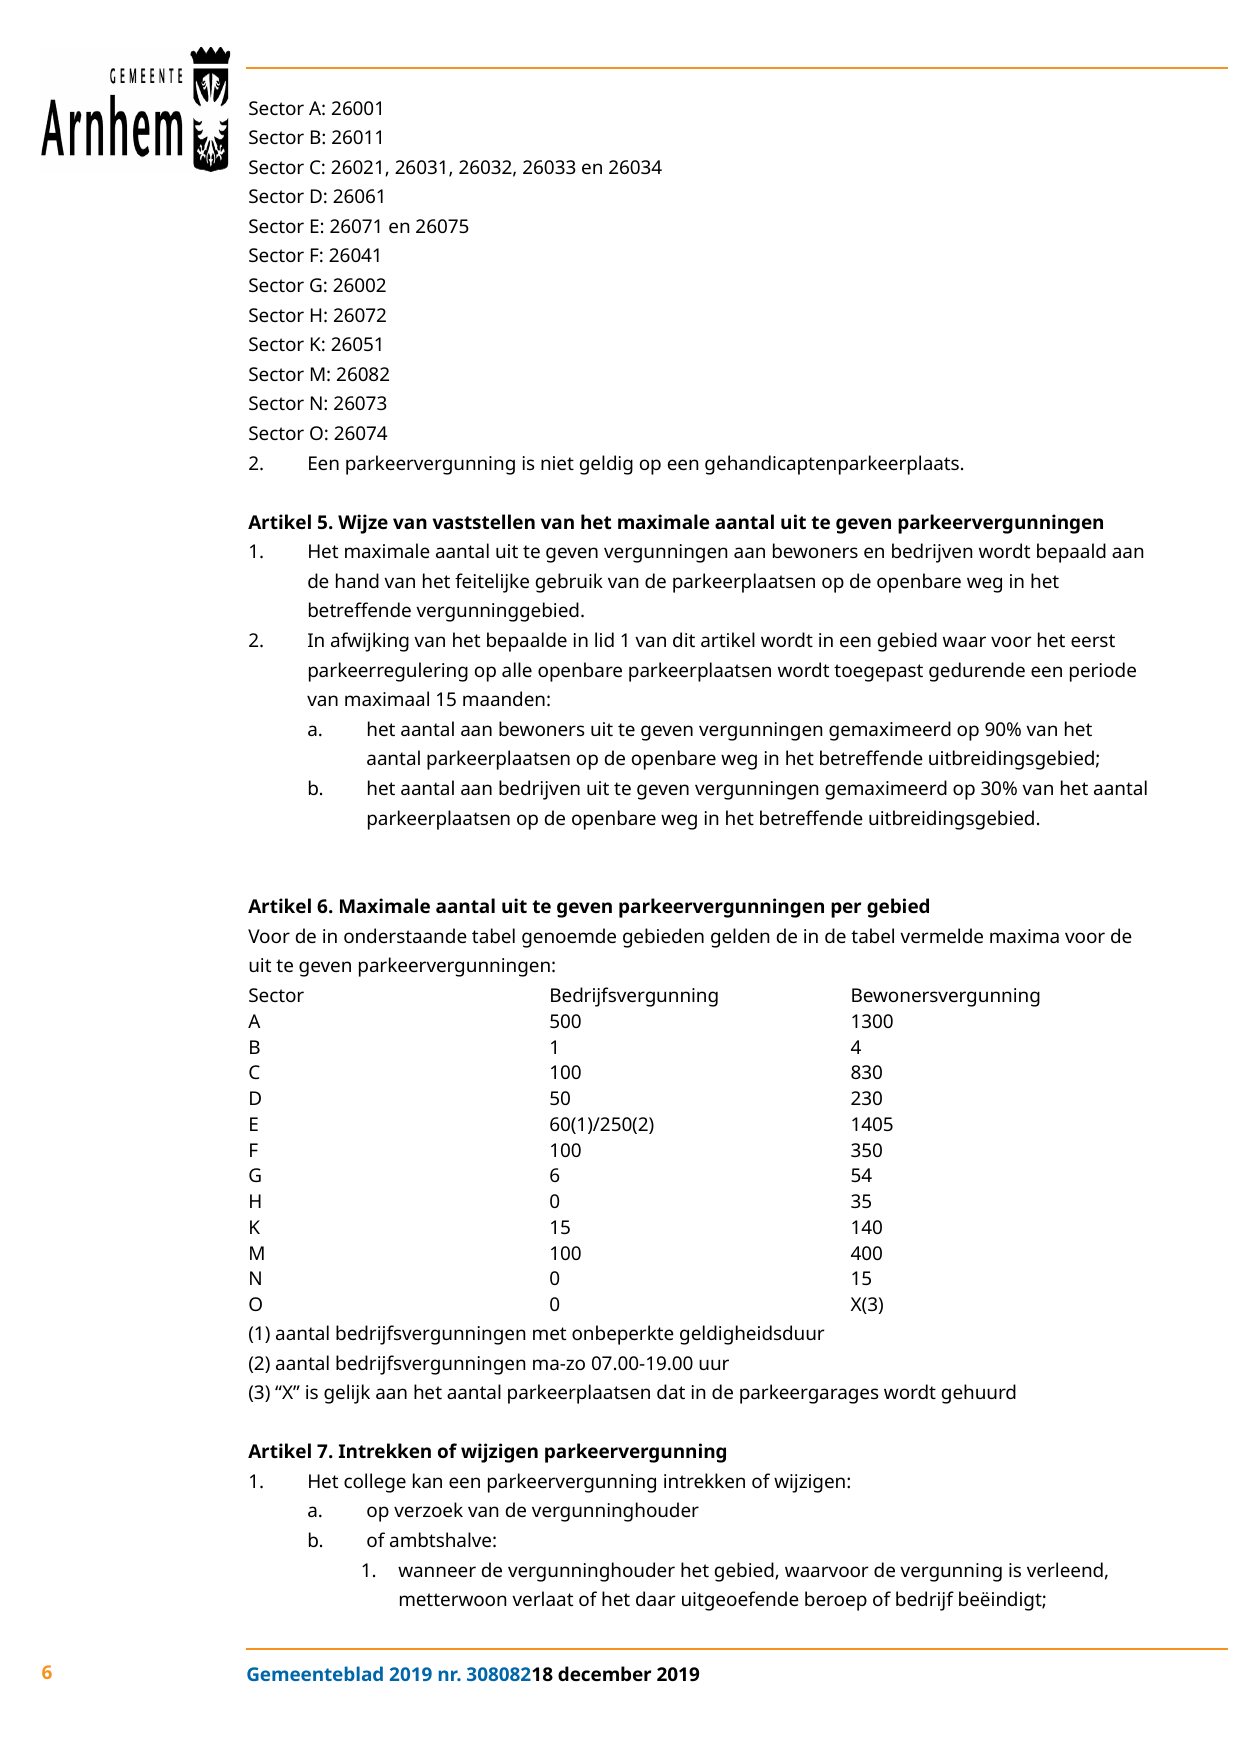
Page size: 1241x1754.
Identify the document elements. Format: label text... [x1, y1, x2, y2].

table_cell E [248, 1111, 549, 1137]
list Het maximale aantal uit te geven vergunningen aan bewoners en bedrijven wordt bepaald aan de hand van het feitelijke gebruik van de parkeerplaatsen op de openbare weg in het betreffende vergunninggebied. [248, 538, 1152, 623]
table_header Bewonersvergunning [850, 983, 1152, 1008]
table_cell 100 [549, 1060, 850, 1085]
table_cell 350 [850, 1137, 1152, 1162]
table_cell 500 [549, 1008, 850, 1034]
table_cell H [248, 1188, 549, 1214]
table_header Bedrijfsvergunning [549, 983, 850, 1008]
text (1) aantal bedrijfsvergunningen met onbeperkte geldigheidsduur [248, 1320, 1152, 1346]
table_cell 0 [549, 1188, 850, 1214]
text Sector F: 26041 [248, 243, 1152, 268]
table_cell D [248, 1085, 549, 1111]
table_cell M [248, 1240, 549, 1265]
table_cell 15 [850, 1265, 1152, 1291]
text Artikel 6. Maximale aantal uit te geven parkeervergunningen per gebied [248, 893, 1152, 919]
table_cell 100 [549, 1137, 850, 1162]
text Artikel 7. Intrekken of wijzigen parkeervergunning [248, 1438, 1152, 1464]
list het aantal aan bewoners uit te geven vergunningen gemaximeerd op 90% van het aantal parkeerplaatsen op de openbare weg in het betreffende uitbreidingsgebied; [307, 716, 1152, 771]
table_cell A [248, 1008, 549, 1034]
list Een parkeervergunning is niet geldig op een gehandicaptenparkeerplaats. [248, 450, 1152, 476]
list het aantal aan bedrijven uit te geven vergunningen gemaximeerd op 30% van het aantal parkeerplaatsen op de openbare weg in het betreffende uitbreidingsgebied. [307, 775, 1152, 831]
picture [41, 47, 231, 172]
table_cell 230 [850, 1085, 1152, 1111]
table_cell 100 [549, 1240, 850, 1265]
table_cell 60(1)/250(2) [549, 1111, 850, 1137]
table_cell G [248, 1163, 549, 1188]
text Sector D: 26061 [248, 183, 1152, 209]
table_cell 0 [549, 1291, 850, 1317]
table_cell 1300 [850, 1008, 1152, 1034]
text Sector B: 26011 [248, 124, 1152, 150]
text Sector C: 26021, 26031, 26032, 26033 en 26034 [248, 154, 1152, 180]
text Sector G: 26002 [248, 272, 1152, 298]
table_cell F [248, 1137, 549, 1162]
text Artikel 5. Wijze van vaststellen van het maximale aantal uit te geven parkeervergunningen [248, 509, 1152, 535]
table_cell 50 [549, 1085, 850, 1111]
table_cell 1405 [850, 1111, 1152, 1137]
table_cell 400 [850, 1240, 1152, 1265]
table_cell B [248, 1034, 549, 1059]
text Voor de in onderstaande tabel genoemde gebieden gelden de in de tabel vermelde maxima voor de uit te geven parkeervergunningen: [248, 923, 1152, 978]
text Sector M: 26082 [248, 361, 1152, 387]
text Sector N: 26073 [248, 391, 1152, 416]
list Het college kan een parkeervergunning intrekken of wijzigen: [248, 1468, 1152, 1494]
text Sector O: 26074 [248, 420, 1152, 446]
table_cell 140 [850, 1214, 1152, 1240]
text Sector H: 26072 [248, 302, 1152, 328]
table_cell 1 [549, 1034, 850, 1059]
text Sector K: 26051 [248, 331, 1152, 357]
table_cell K [248, 1214, 549, 1240]
list wanneer de vergunninghouder het gebied, waarvoor de vergunning is verleend, metterwoon verlaat of het daar uitgeoefende beroep of bedrijf beëindigt; [361, 1557, 1152, 1612]
table_header Sector [248, 983, 549, 1008]
table_cell 0 [549, 1265, 850, 1291]
text (3) “X” is gelijk aan het aantal parkeerplaatsen dat in de parkeergarages wordt gehuurd [248, 1379, 1152, 1405]
table_cell X(3) [850, 1291, 1152, 1317]
text Sector A: 26001 [248, 95, 1152, 121]
table_cell 35 [850, 1188, 1152, 1214]
list op verzoek van de vergunninghouder [307, 1498, 1152, 1523]
table_cell 15 [549, 1214, 850, 1240]
list of ambtshalve: [307, 1527, 1152, 1553]
table_cell 6 [549, 1163, 850, 1188]
table_cell 830 [850, 1060, 1152, 1085]
table_cell 4 [850, 1034, 1152, 1059]
table_cell N [248, 1265, 549, 1291]
text (2) aantal bedrijfsvergunningen ma-zo 07.00-19.00 uur [248, 1350, 1152, 1375]
table_cell C [248, 1060, 549, 1085]
table_cell 54 [850, 1163, 1152, 1188]
text Sector E: 26071 en 26075 [248, 213, 1152, 239]
list In afwijking van het bepaalde in lid 1 van dit artikel wordt in een gebied waar voor het eerst parkeerregulering op alle openbare parkeerplaatsen wordt toegepast gedurende een periode van maximaal 15 maanden: [248, 627, 1152, 712]
table_cell O [248, 1291, 549, 1317]
